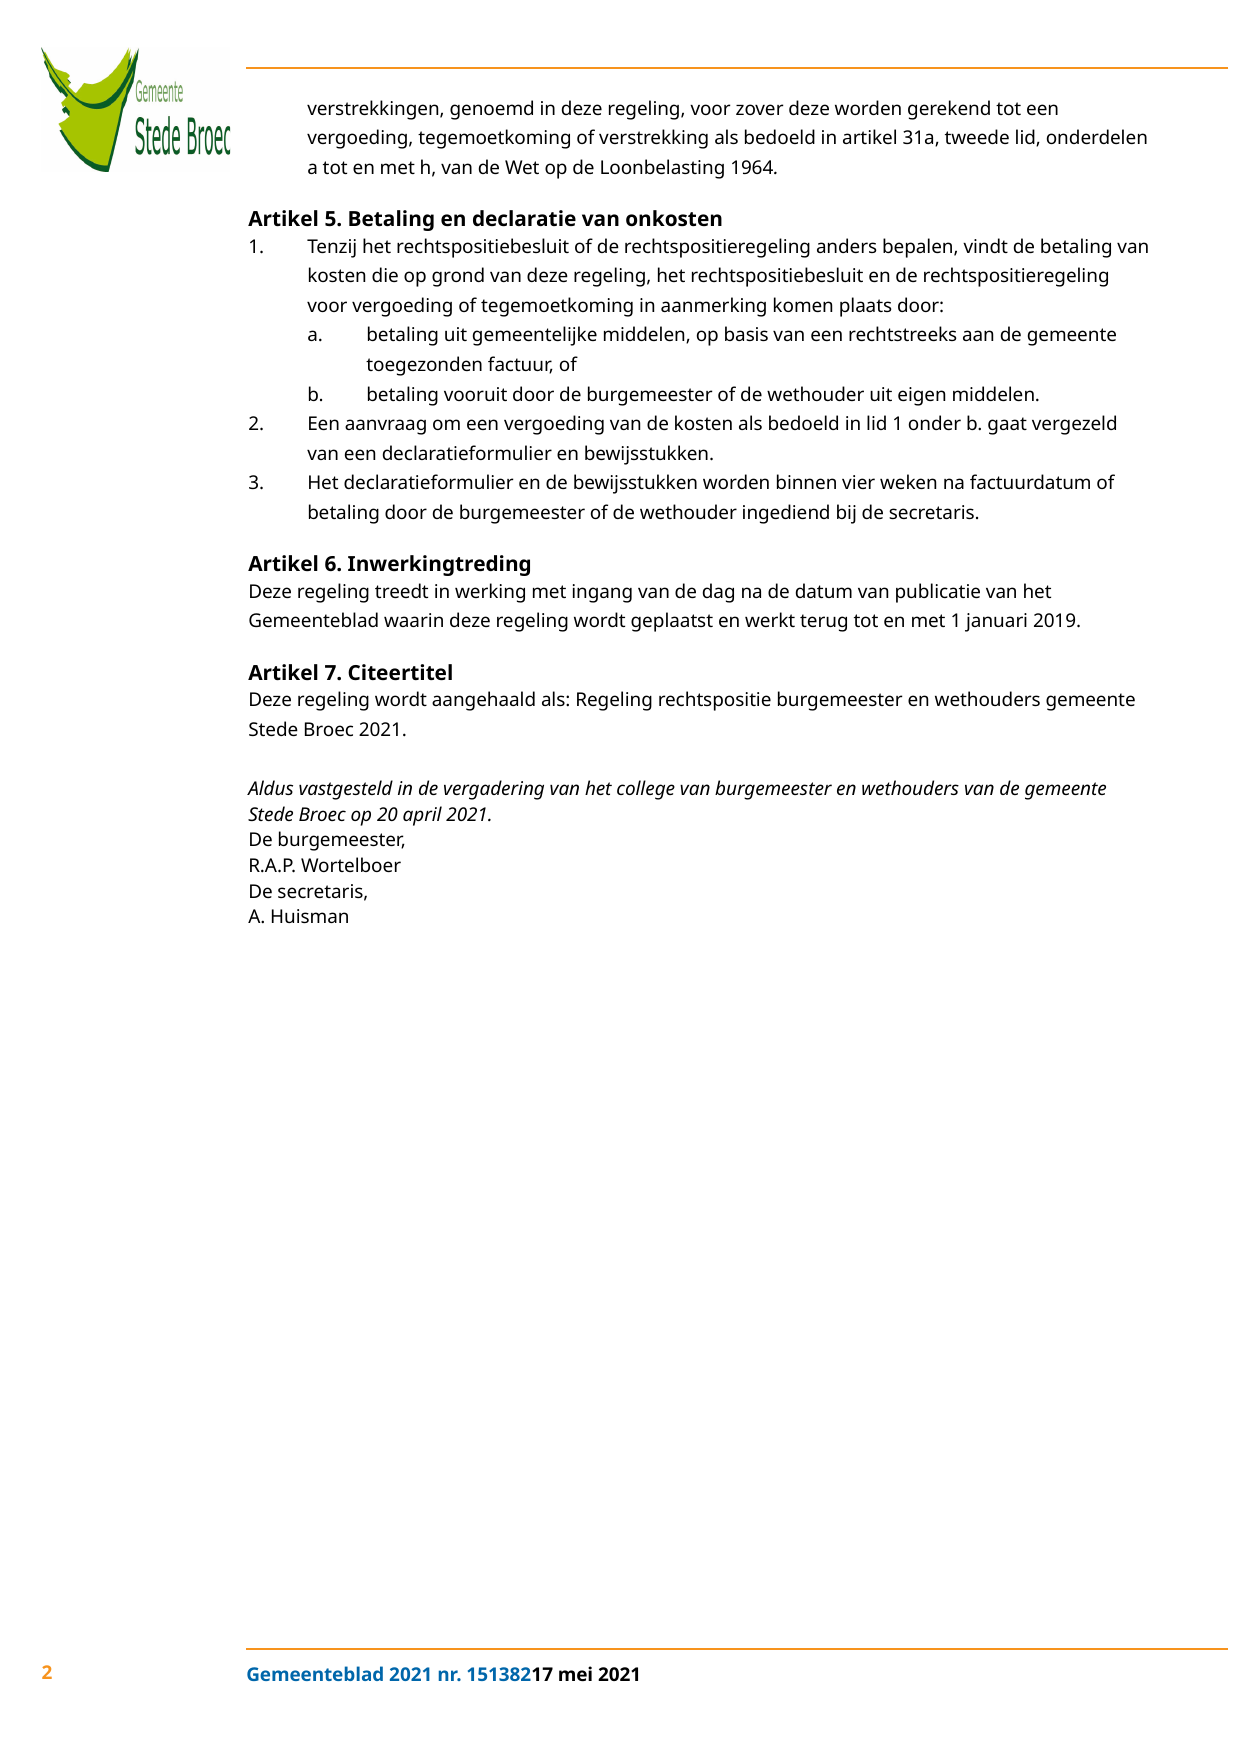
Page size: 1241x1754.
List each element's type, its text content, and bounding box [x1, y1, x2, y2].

text De burgemeester, [248, 827, 1152, 852]
picture [41, 47, 231, 172]
text R.A.P. Wortelboer [248, 852, 1152, 878]
list Het declaratieformulier en de bewijsstukken worden binnen vier weken na factuurdatum of betaling door de burgemeester of de wethouder ingediend bij de secretaris. [248, 469, 1152, 525]
text De secretaris, [248, 878, 1152, 904]
text Deze regeling treedt in werking met ingang van de dag na de datum van publicatie van het Gemeenteblad waarin deze regeling wordt geplaatst en werkt terug tot en met 1 januari 2019. [248, 578, 1152, 633]
text Artikel 6. Inwerkingtreding [248, 549, 1152, 578]
text Deze regeling wordt aangehaald als: Regeling rechtspositie burgemeester en wethouders gemeente Stede Broec 2021. [248, 686, 1152, 742]
text Aldus vastgesteld in de vergadering van het college van burgemeester en wethouders van de gemeente Stede Broec op 20 april 2021. [248, 775, 1152, 827]
text A. Huisman [248, 904, 1152, 929]
text Artikel 5. Betaling en declaratie van onkosten [248, 204, 1152, 233]
list Tenzij het rechtspositiebesluit of de rechtspositieregeling anders bepalen, vindt de betaling van kosten die op grond van deze regeling, het rechtspositiebesluit en de rechtspositieregeling voor vergoeding of tegemoetkoming in aanmerking komen plaats door: [248, 233, 1152, 318]
list Een aanvraag om een vergoeding van de kosten als bedoeld in lid 1 onder b. gaat vergezeld van een declaratieformulier en bewijsstukken. [248, 410, 1152, 466]
text Artikel 7. Citeertitel [248, 658, 1152, 686]
list betaling vooruit door de burgemeester of de wethouder uit eigen middelen. [307, 381, 1152, 406]
list verstrekkingen, genoemd in deze regeling, voor zover deze worden gerekend tot een vergoeding, tegemoetkoming of verstrekking als bedoeld in artikel 31a, tweede lid, onderdelen a tot en met h, van de Wet op de Loonbelasting 1964. [248, 95, 1152, 180]
list betaling uit gemeentelijke middelen, op basis van een rechtstreeks aan de gemeente toegezonden factuur, of [307, 322, 1152, 377]
